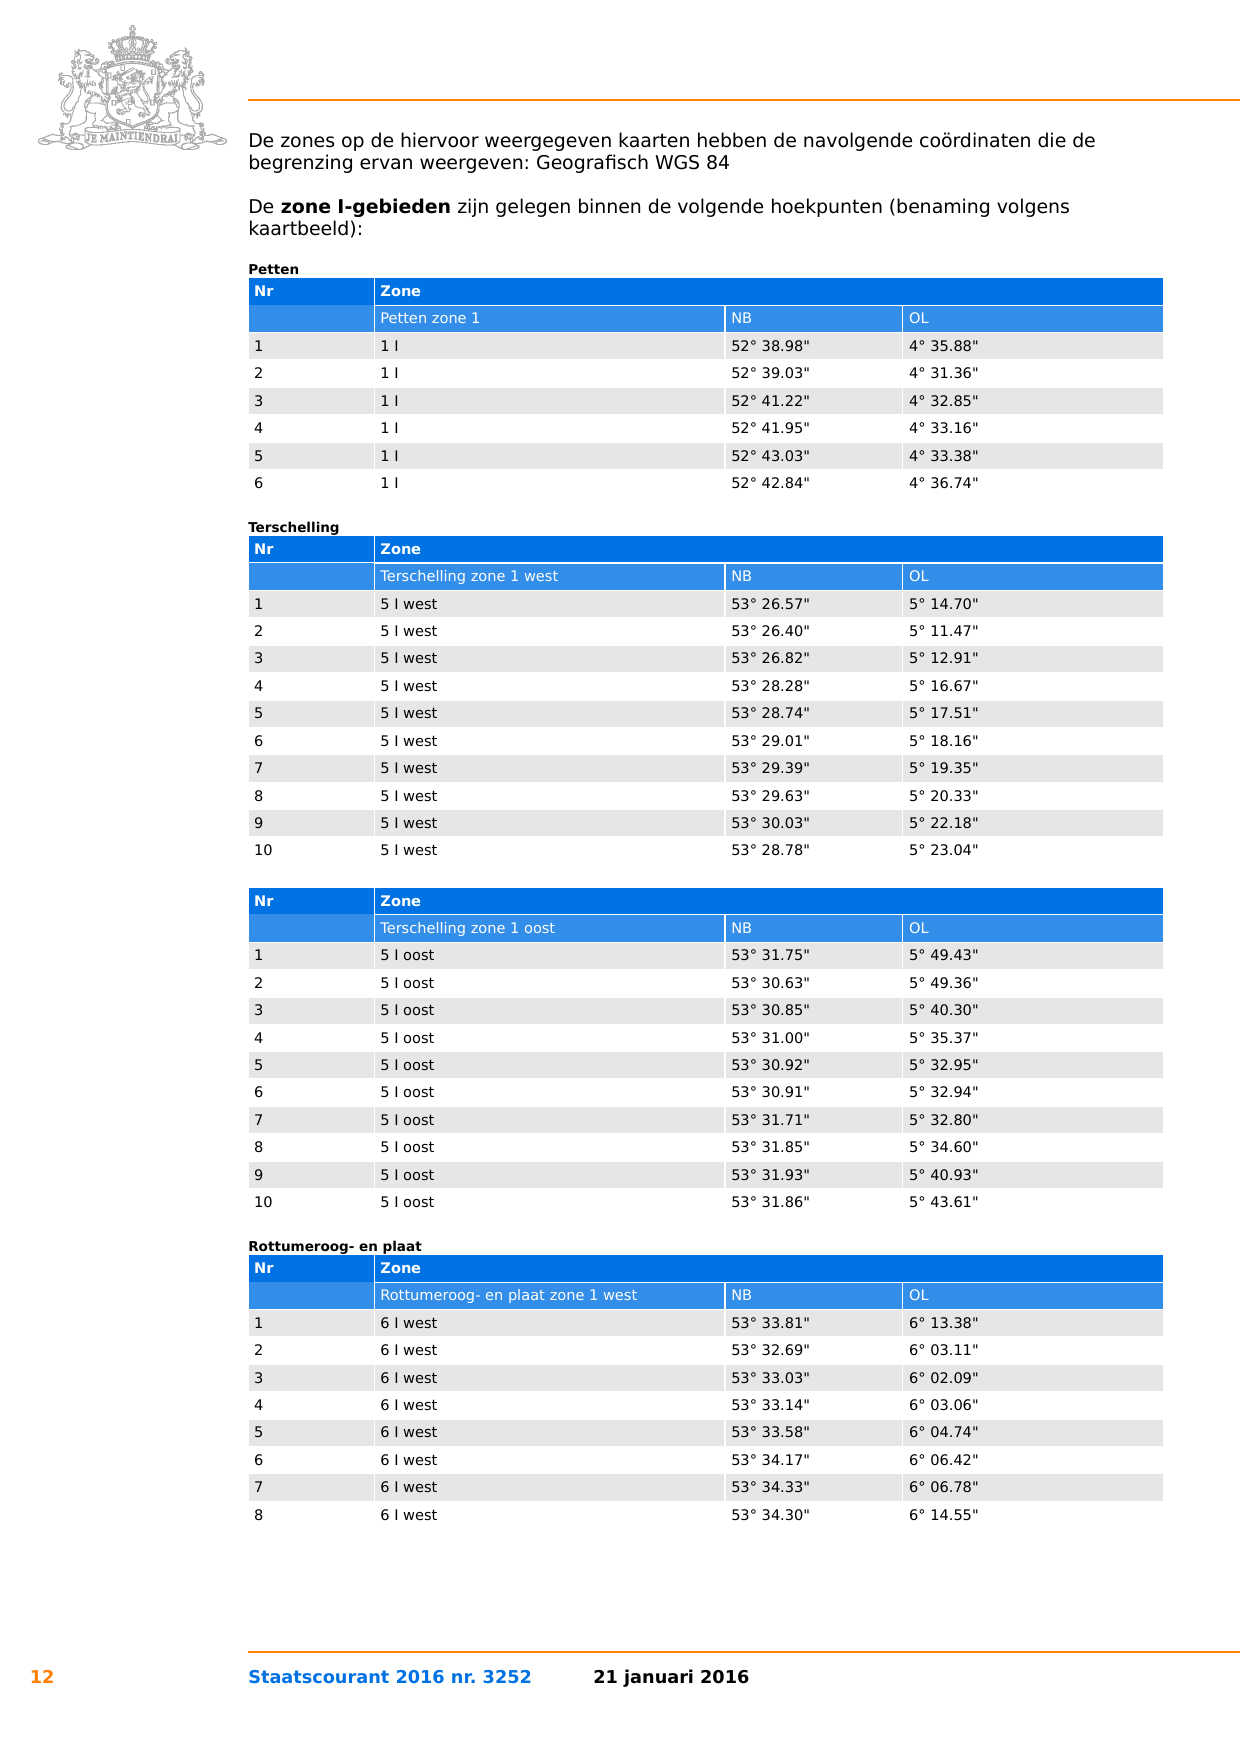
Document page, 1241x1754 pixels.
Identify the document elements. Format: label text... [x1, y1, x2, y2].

table_cell 4 [249, 415, 374, 442]
table_cell 5° 32.94" [903, 1080, 1163, 1106]
table_header Terschelling [248, 519, 1163, 535]
table_cell 9 [249, 1162, 374, 1188]
table_header Zone [375, 888, 1163, 914]
table_cell 6° 06.42" [903, 1447, 1163, 1473]
table_cell 4° 32.85" [903, 388, 1163, 414]
table_cell 1 I [375, 470, 724, 496]
table_cell 5° 19.35" [903, 755, 1163, 782]
table_cell 4° 35.88" [903, 333, 1163, 359]
table_cell 10 [249, 1189, 374, 1216]
table_cell 5° 49.43" [903, 943, 1163, 969]
table_cell 6° 04.74" [903, 1420, 1163, 1446]
table_cell 5° 17.51" [903, 701, 1163, 727]
table_cell 1 I [375, 333, 724, 359]
table_header Petten [248, 262, 1163, 277]
table_cell OL [903, 1283, 1163, 1309]
table_cell 53° 31.85" [726, 1134, 902, 1161]
table_cell 53° 34.30" [726, 1502, 902, 1528]
table_cell 6 I west [375, 1447, 724, 1473]
table_cell 5 [249, 443, 374, 469]
table_cell Zone [375, 536, 1163, 562]
table_cell 53° 34.33" [726, 1474, 902, 1501]
table_cell 5° 43.61" [903, 1189, 1163, 1216]
table_cell 5° 16.67" [903, 673, 1163, 699]
table_cell 5° 23.04" [903, 838, 1163, 864]
table_cell 5 I west [375, 783, 724, 809]
table_cell 5 I oost [375, 1052, 724, 1078]
table_cell 5 I west [375, 810, 724, 836]
table_cell 4 [249, 1025, 374, 1051]
table_cell 6 I west [375, 1338, 724, 1364]
table_cell 52° 38.98" [726, 333, 902, 359]
table_cell 6 I west [375, 1310, 724, 1336]
table_cell 2 [249, 970, 374, 996]
table_cell 8 [249, 783, 374, 809]
table_header Nr [249, 888, 374, 914]
table_cell 6° 06.78" [903, 1474, 1163, 1501]
table_cell 5° 12.91" [903, 646, 1163, 672]
table_cell NB [726, 564, 902, 590]
table_cell Terschelling zone 1 oost [375, 915, 724, 942]
table_cell NB [726, 1283, 902, 1309]
table_cell OL [903, 306, 1163, 332]
table_cell 53° 30.91" [726, 1080, 902, 1106]
table_cell 53° 31.75" [726, 943, 902, 969]
table_cell 5 I oost [375, 998, 724, 1024]
table_cell 53° 32.69" [726, 1338, 902, 1364]
table_cell 1 [249, 333, 374, 359]
table_cell 53° 29.39" [726, 755, 902, 782]
table_cell 7 [249, 1474, 374, 1501]
table_cell 5 I oost [375, 943, 724, 969]
table_cell 53° 33.81" [726, 1310, 902, 1336]
table_cell 53° 30.63" [726, 970, 902, 996]
table_cell Petten zone 1 [375, 306, 724, 332]
table_cell NB [726, 915, 902, 942]
table_cell 6 [249, 1080, 374, 1106]
table_cell 5° 40.93" [903, 1162, 1163, 1188]
table_cell 7 [249, 1107, 374, 1133]
table_cell 5° 35.37" [903, 1025, 1163, 1051]
picture [38, 25, 227, 150]
table_cell 4° 36.74" [903, 470, 1163, 496]
table_cell 5 I west [375, 838, 724, 864]
table_cell Nr [249, 1255, 374, 1282]
table_cell 6 [249, 728, 374, 754]
table_cell 52° 41.22" [726, 388, 902, 414]
table_cell 5 I west [375, 701, 724, 727]
table_cell 6 I west [375, 1474, 724, 1501]
table_cell 5 [249, 1420, 374, 1446]
table_cell 53° 26.82" [726, 646, 902, 672]
table_cell 4° 33.38" [903, 443, 1163, 469]
table_cell 5 [249, 1052, 374, 1078]
table_cell 5 I west [375, 618, 724, 645]
table_cell 6 I west [375, 1365, 724, 1391]
table_cell 53° 30.92" [726, 1052, 902, 1078]
table_cell NB [726, 306, 902, 332]
table_cell 53° 33.14" [726, 1392, 902, 1418]
table_cell 3 [249, 1365, 374, 1391]
table_cell Nr [249, 536, 374, 563]
table_cell Terschelling zone 1 west [375, 564, 724, 590]
table_cell 4 [249, 1392, 374, 1418]
table_cell 5 I west [375, 591, 724, 617]
table_cell 53° 29.01" [726, 728, 902, 754]
table_cell 53° 33.03" [726, 1365, 902, 1391]
table_cell 53° 28.28" [726, 673, 902, 699]
table_cell 6 I west [375, 1420, 724, 1446]
table_cell 1 [249, 1310, 374, 1336]
table_cell 2 [249, 618, 374, 645]
table_cell 8 [249, 1134, 374, 1161]
table_cell 5 I oost [375, 1134, 724, 1161]
table_cell 4° 31.36" [903, 361, 1163, 387]
table_cell 5 I oost [375, 1189, 724, 1216]
table_cell 53° 30.85" [726, 998, 902, 1024]
table_cell 53° 31.86" [726, 1189, 902, 1216]
table_cell 6° 03.06" [903, 1392, 1163, 1418]
table_cell 1 I [375, 388, 724, 414]
table_cell 53° 30.03" [726, 810, 902, 836]
table_cell 2 [249, 361, 374, 387]
table_cell 1 [249, 943, 374, 969]
table_cell 6 [249, 470, 374, 496]
table_cell Zone [375, 278, 1163, 305]
table_cell Nr [249, 278, 374, 305]
table_cell 5 I west [375, 646, 724, 672]
table_cell 5° 11.47" [903, 618, 1163, 645]
table_cell 6° 13.38" [903, 1310, 1163, 1336]
table_header Rottumeroog- en plaat [248, 1239, 1163, 1254]
table_cell 5 I west [375, 728, 724, 754]
table_cell 8 [249, 1502, 374, 1528]
table_cell Rottumeroog- en plaat zone 1 west [375, 1283, 724, 1309]
table_cell 5° 22.18" [903, 810, 1163, 836]
table_cell 6 I west [375, 1392, 724, 1418]
table_cell 5 I west [375, 755, 724, 782]
table_cell Zone [375, 1255, 1163, 1282]
table_cell 53° 33.58" [726, 1420, 902, 1446]
table_cell 53° 29.63" [726, 783, 902, 809]
table_cell 5 I west [375, 673, 724, 699]
table_cell 5° 14.70" [903, 591, 1163, 617]
table_cell 5° 18.16" [903, 728, 1163, 754]
table_cell 3 [249, 998, 374, 1024]
table_cell 6 [249, 1447, 374, 1473]
table_cell 2 [249, 1338, 374, 1364]
table_cell OL [903, 915, 1163, 942]
table_cell 52° 42.84" [726, 470, 902, 496]
table_cell 53° 34.17" [726, 1447, 902, 1473]
table_cell 53° 31.71" [726, 1107, 902, 1133]
table_cell 52° 39.03" [726, 361, 902, 387]
table_cell 4 [249, 673, 374, 699]
table_cell 5 I oost [375, 1162, 724, 1188]
table_cell 5 I oost [375, 970, 724, 996]
table_cell 1 I [375, 415, 724, 442]
table_cell 6 I west [375, 1502, 724, 1528]
table_cell 5 I oost [375, 1107, 724, 1133]
table_cell 5° 34.60" [903, 1134, 1163, 1161]
table_cell 52° 43.03" [726, 443, 902, 469]
text De zones op de hiervoor weergegeven kaarten hebben de navolgende coördinaten die de begrenzing ervan weergeven: Geografisch WGS 84 [248, 130, 1163, 174]
table_cell 6° 03.11" [903, 1338, 1163, 1364]
table_cell 53° 26.40" [726, 618, 902, 645]
table_cell 53° 28.74" [726, 701, 902, 727]
table_cell 9 [249, 810, 374, 836]
table_cell 5° 32.80" [903, 1107, 1163, 1133]
table_cell 53° 31.93" [726, 1162, 902, 1188]
table_cell 5 I oost [375, 1025, 724, 1051]
table_cell 5 I oost [375, 1080, 724, 1106]
table_cell 1 I [375, 443, 724, 469]
table_cell 53° 28.78" [726, 838, 902, 864]
table_cell 53° 26.57" [726, 591, 902, 617]
table_cell 5° 40.30" [903, 998, 1163, 1024]
table_cell 7 [249, 755, 374, 782]
text De zone I-gebieden zijn gelegen binnen de volgende hoekpunten (benaming volgens kaartbeeld): [248, 196, 1163, 240]
table_cell 3 [249, 388, 374, 414]
table_cell OL [903, 564, 1163, 590]
table_cell 52° 41.95" [726, 415, 902, 442]
table_cell 6° 02.09" [903, 1365, 1163, 1391]
table_cell 1 [249, 591, 374, 617]
table_cell 6° 14.55" [903, 1502, 1163, 1528]
table_cell 5° 32.95" [903, 1052, 1163, 1078]
table_cell 4° 33.16" [903, 415, 1163, 442]
table_cell 1 I [375, 361, 724, 387]
table_cell 53° 31.00" [726, 1025, 902, 1051]
table_cell 3 [249, 646, 374, 672]
table_cell 5° 20.33" [903, 783, 1163, 809]
table_cell 5 [249, 701, 374, 727]
table_cell 5° 49.36" [903, 970, 1163, 996]
table_cell 10 [249, 838, 374, 864]
